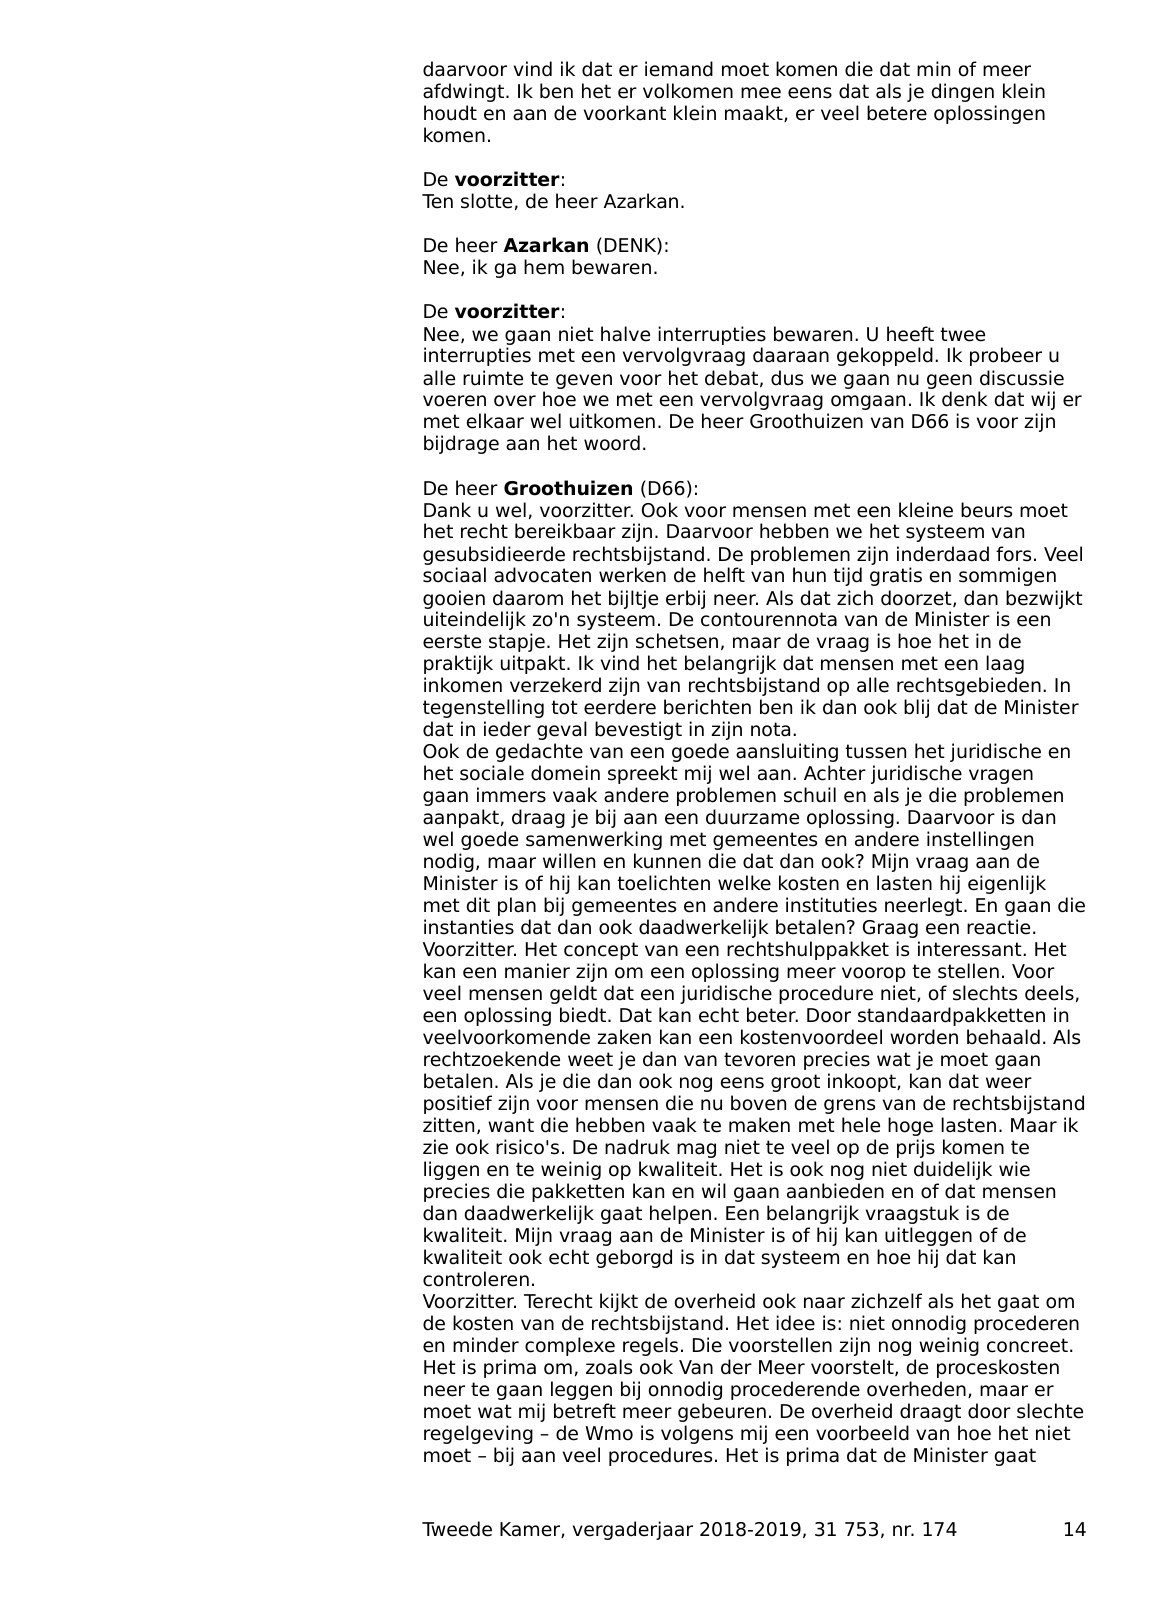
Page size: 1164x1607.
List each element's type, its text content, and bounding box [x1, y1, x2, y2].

text daarvoor vind ik dat er iemand moet komen die dat min of meer afdwingt. Ik ben het er volkomen mee eens dat als je dingen klein houdt en aan de voorkant klein maakt, er veel betere oplossingen komen. [422, 59, 1087, 147]
text Voorzitter. Het concept van een rechtshulppakket is interessant. Het kan een manier zijn om een oplossing meer voorop te stellen. Voor veel mensen geldt dat een juridische procedure niet, of slechts deels, een oplossing biedt. Dat kan echt beter. Door standaardpakketten in veelvoorkomende zaken kan een kostenvoordeel worden behaald. Als rechtzoekende weet je dan van tevoren precies wat je moet gaan betalen. Als je die dan ook nog eens groot inkoopt, kan dat weer positief zijn voor mensen die nu boven de grens van de rechtsbijstand zitten, want die hebben vaak te maken met hele hoge lasten. Maar ik zie ook risico's. De nadruk mag niet te veel op de prijs komen te liggen en te weinig op kwaliteit. Het is ook nog niet duidelijk wie precies die pakketten kan en wil gaan aanbieden en of dat mensen dan daadwerkelijk gaat helpen. Een belangrijk vraagstuk is de kwaliteit. Mijn vraag aan de Minister is of hij kan uitleggen of de kwaliteit ook echt geborgd is in dat systeem en hoe hij dat kan controleren. [422, 939, 1087, 1291]
text Dank u wel, voorzitter. Ook voor mensen met een kleine beurs moet het recht bereikbaar zijn. Daarvoor hebben we het systeem van gesubsidieerde rechtsbijstand. De problemen zijn inderdaad fors. Veel sociaal advocaten werken de helft van hun tijd gratis en sommigen gooien daarom het bijltje erbij neer. Als dat zich doorzet, dan bezwijkt uiteindelijk zo'n systeem. De contourennota van de Minister is een eerste stapje. Het zijn schetsen, maar de vraag is hoe het in de praktijk uitpakt. Ik vind het belangrijk dat mensen met een laag inkomen verzekerd zijn van rechtsbijstand op alle rechtsgebieden. In tegenstelling tot eerdere berichten ben ik dan ook blij dat de Minister dat in ieder geval bevestigt in zijn nota. [422, 499, 1087, 741]
text Ten slotte, de heer Azarkan. [422, 191, 1087, 213]
text Voorzitter. Terecht kijkt de overheid ook naar zichzelf als het gaat om de kosten van de rechtsbijstand. Het idee is: niet onnodig procederen en minder complexe regels. Die voorstellen zijn nog weinig concreet. Het is prima om, zoals ook Van der Meer voorstelt, de proceskosten neer te gaan leggen bij onnodig procederende overheden, maar er moet wat mij betreft meer gebeuren. De overheid draagt door slechte regelgeving – de Wmo is volgens mij een voorbeeld van hoe het niet moet – bij aan veel procedures. Het is prima dat de Minister gaat [422, 1291, 1087, 1467]
text De heer Groothuizen (D66): [422, 477, 1087, 499]
text Nee, we gaan niet halve interrupties bewaren. U heeft twee interrupties met een vervolgvraag daaraan gekoppeld. Ik probeer u alle ruimte te geven voor het debat, dus we gaan nu geen discussie voeren over hoe we met een vervolgvraag omgaan. Ik denk dat wij er met elkaar wel uitkomen. De heer Groothuizen van D66 is voor zijn bijdrage aan het woord. [422, 323, 1087, 455]
text De voorzitter: [422, 169, 1087, 191]
text Ook de gedachte van een goede aansluiting tussen het juridische en het sociale domein spreekt mij wel aan. Achter juridische vragen gaan immers vaak andere problemen schuil en als je die problemen aanpakt, draag je bij aan een duurzame oplossing. Daarvoor is dan wel goede samenwerking met gemeentes en andere instellingen nodig, maar willen en kunnen die dat dan ook? Mijn vraag aan de Minister is of hij kan toelichten welke kosten en lasten hij eigenlijk met dit plan bij gemeentes en andere instituties neerlegt. En gaan die instanties dat dan ook daadwerkelijk betalen? Graag een reactie. [422, 741, 1087, 939]
text De voorzitter: [422, 301, 1087, 323]
text Nee, ik ga hem bewaren. [422, 257, 1087, 279]
text De heer Azarkan (DENK): [422, 235, 1087, 257]
